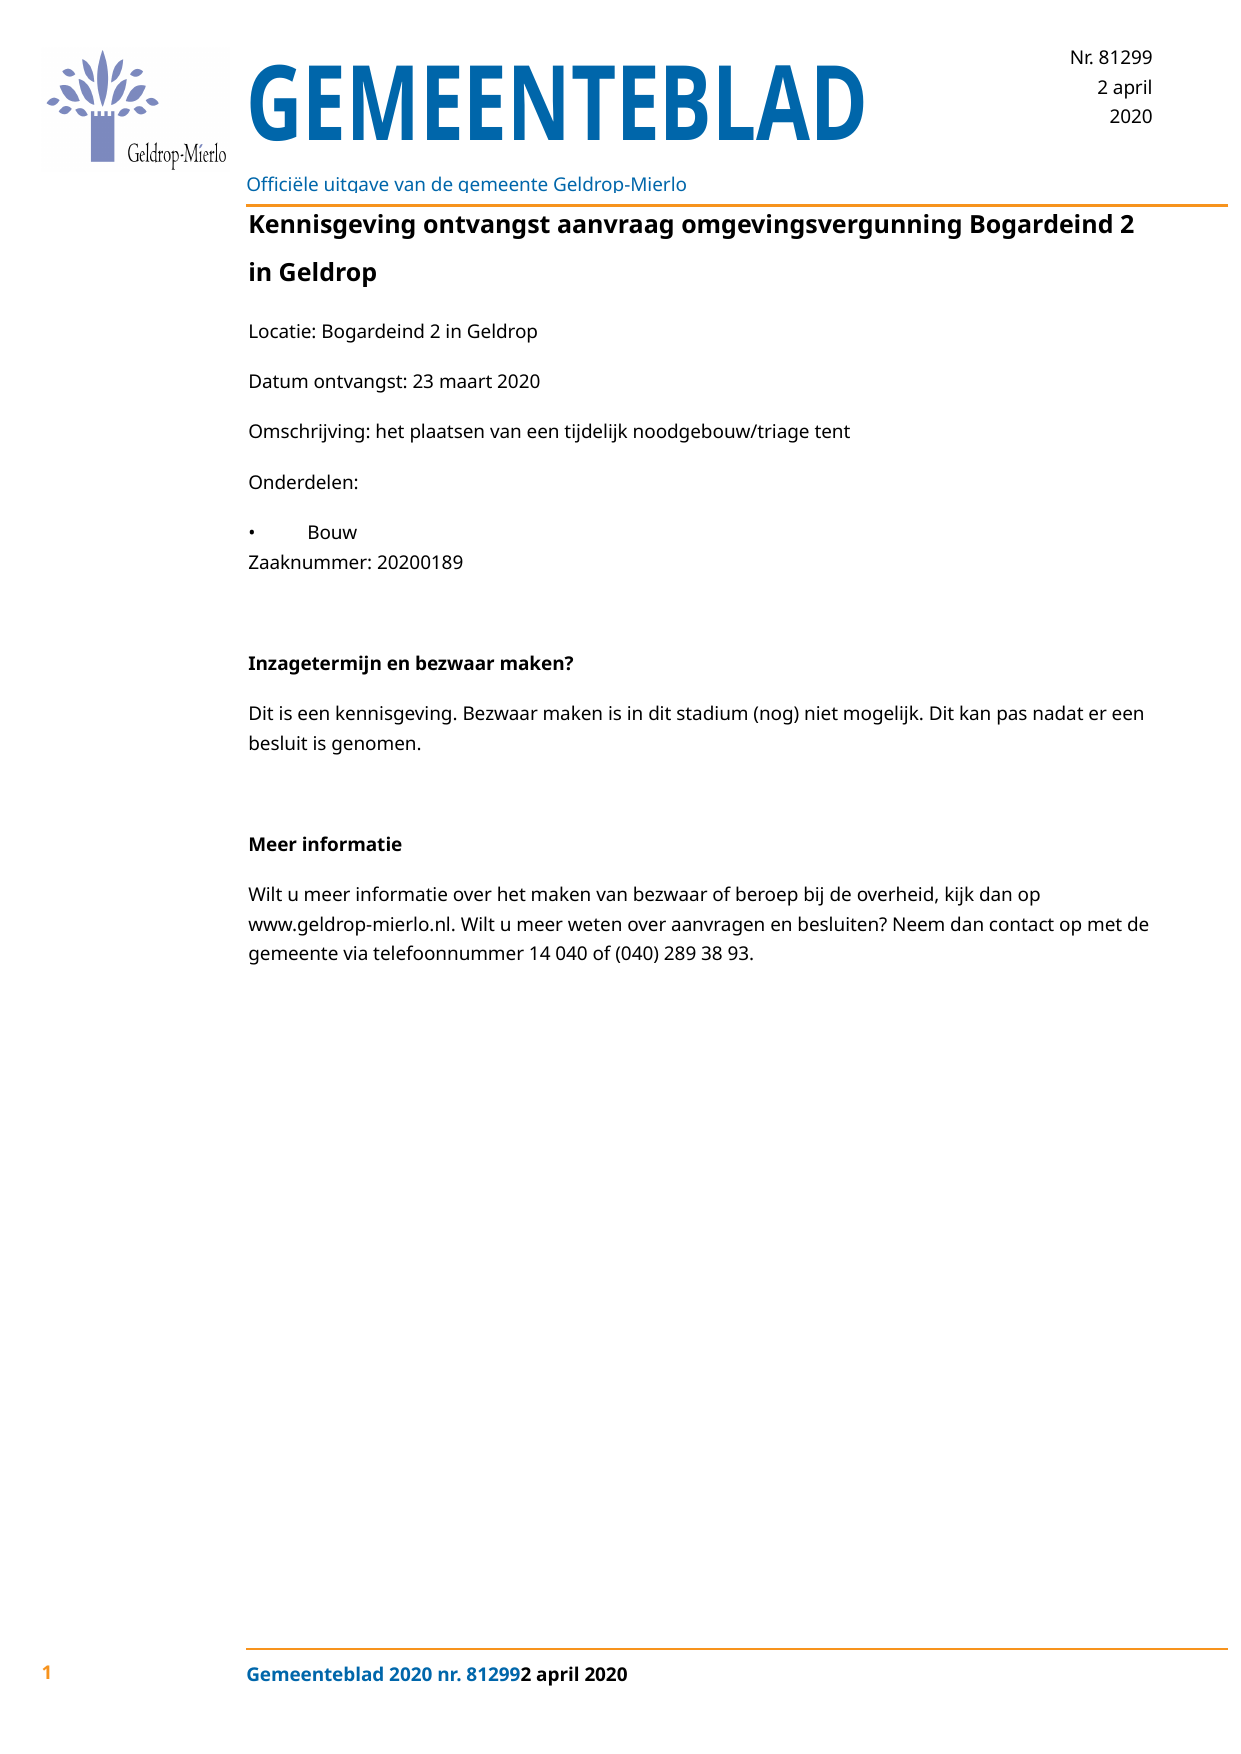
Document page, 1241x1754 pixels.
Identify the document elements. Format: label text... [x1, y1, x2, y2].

picture [41, 47, 231, 172]
text Locatie: Bogardeind 2 in Geldrop [248, 318, 1152, 344]
list Bouw [248, 519, 1152, 545]
text Kennisgeving ontvangst aanvraag omgevingsvergunning Bogardeind 2 in Geldrop [248, 207, 1152, 288]
text Dit is een kennisgeving. Bezwaar maken is in dit stadium (nog) niet mogelijk. Dit kan pas nadat er een besluit is genomen. [248, 700, 1152, 756]
text Datum ontvangst: 23 maart 2020 [248, 368, 1152, 394]
text Zaaknummer: 20200189 [248, 549, 1152, 575]
text Onderdelen: [248, 469, 1152, 495]
text Meer informatie [248, 831, 1152, 857]
text Omschrijving: het plaatsen van een tijdelijk noodgebouw/triage tent [248, 419, 1152, 444]
text Inzagetermijn en bezwaar maken? [248, 650, 1152, 676]
text Wilt u meer informatie over het maken van bezwaar of beroep bij de overheid, kijk dan op www.geldrop-mierlo.nl. Wilt u meer weten over aanvragen en besluiten? Neem dan contact op met de gemeente via telefoonnummer 14 040 of (040) 289 38 93. [248, 881, 1152, 966]
